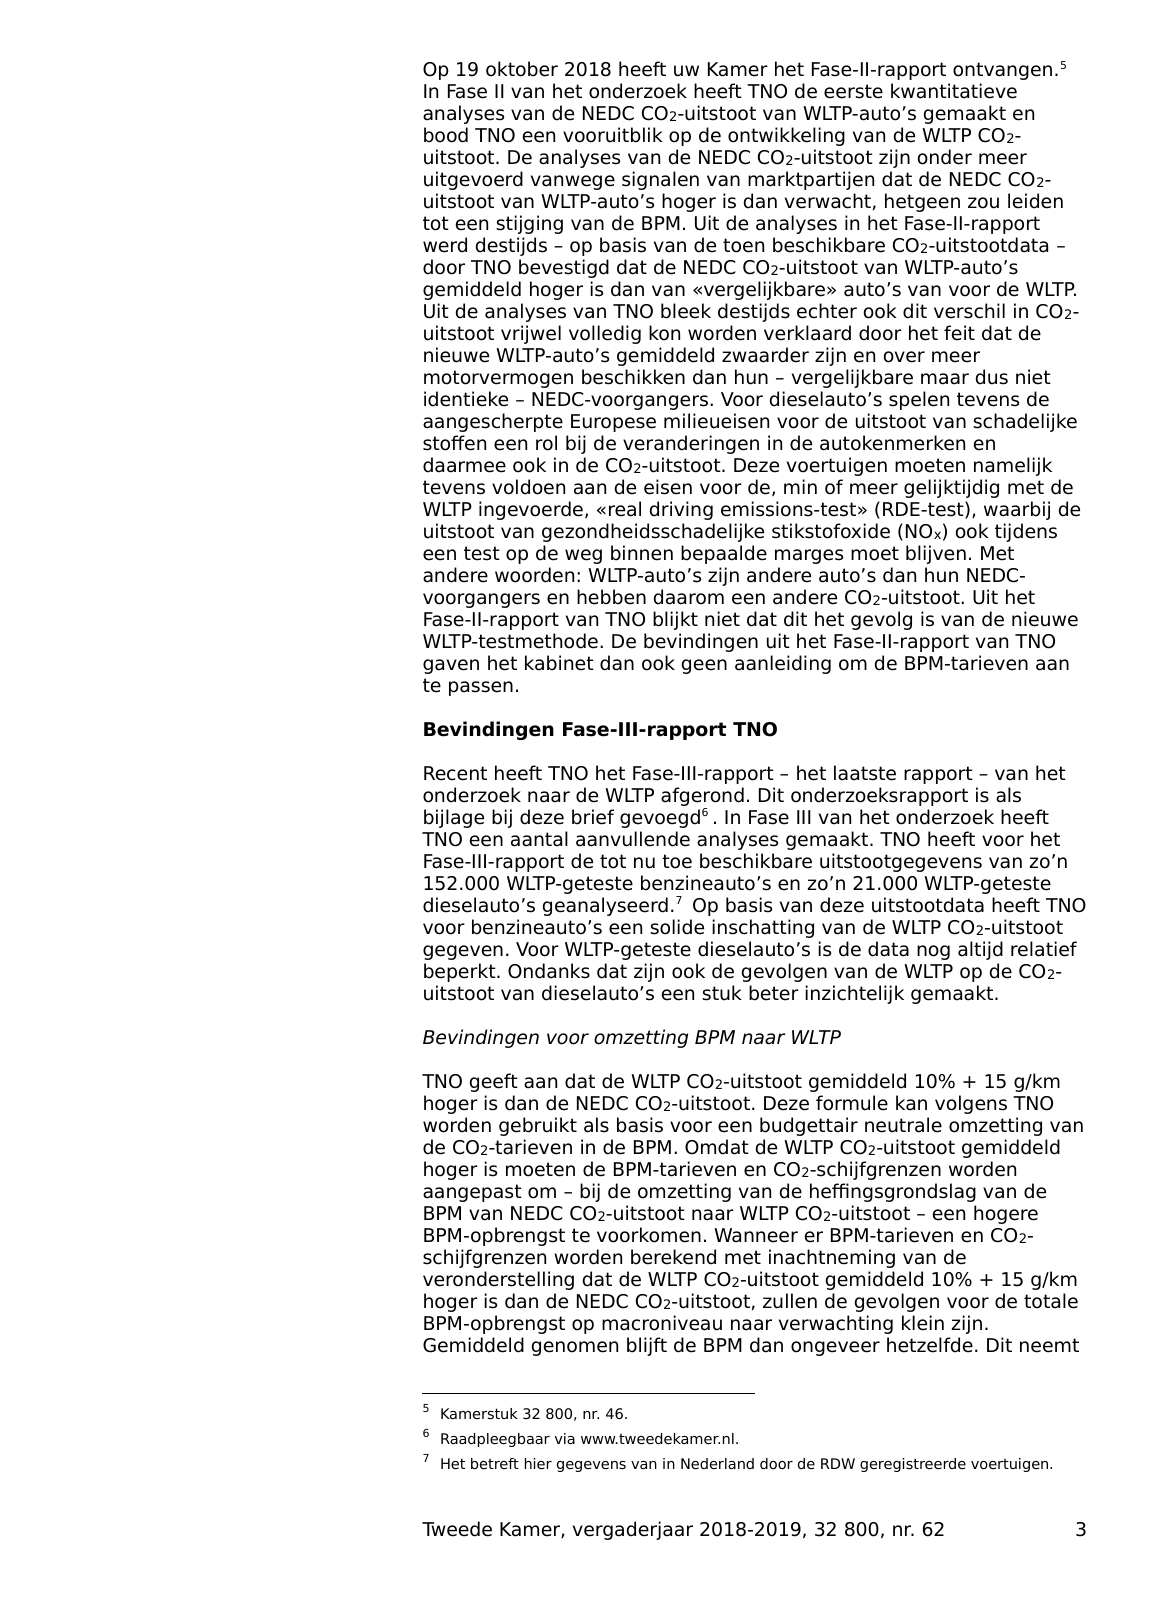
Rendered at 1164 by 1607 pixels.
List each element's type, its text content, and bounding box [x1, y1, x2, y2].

text Het betreft hier gegevens van in Nederland door de RDW geregistreerde voertuigen. [422, 1452, 1087, 1474]
text Raadpleegbaar via www.tweedekamer.nl. [422, 1427, 1087, 1449]
subtitle Bevindingen Fase-III-rapport TNO [422, 719, 1087, 741]
text Recent heeft TNO het Fase-III-rapport – het laatste rapport – van het onderzoek naar de WLTP afgerond. Dit onderzoeksrapport is als bijlage bij deze brief gevoegd. In Fase III van het onderzoek heeft TNO een aantal aanvullende analyses gemaakt. TNO heeft voor het Fase-III-rapport de tot nu toe beschikbare uitstootgegevens van zo’n 152.000 WLTP-geteste benzineauto’s en zo’n 21.000 WLTP-geteste dieselauto’s geanalyseerd. Op basis van deze uitstootdata heeft TNO voor benzineauto’s een solide inschatting van de WLTP CO2-uitstoot gegeven. Voor WLTP-geteste dieselauto’s is de data nog altijd relatief beperkt. Ondanks dat zijn ook de gevolgen van de WLTP op de CO2-uitstoot van dieselauto’s een stuk beter inzichtelijk gemaakt. [422, 763, 1087, 1004]
text TNO geeft aan dat de WLTP CO2-uitstoot gemiddeld 10% + 15 g/km hoger is dan de NEDC CO2-uitstoot. Deze formule kan volgens TNO worden gebruikt als basis voor een budgettair neutrale omzetting van de CO2-tarieven in de BPM. Omdat de WLTP CO2-uitstoot gemiddeld hoger is moeten de BPM-tarieven en CO2-schijfgrenzen worden aangepast om – bij de omzetting van de heffingsgrondslag van de BPM van NEDC CO2-uitstoot naar WLTP CO2-uitstoot – een hogere BPM-opbrengst te voorkomen. Wanneer er BPM-tarieven en CO2-schijfgrenzen worden berekend met inachtneming van de veronderstelling dat de WLTP CO2-uitstoot gemiddeld 10% + 15 g/km hoger is dan de NEDC CO2-uitstoot, zullen de gevolgen voor de totale BPM-opbrengst op macroniveau naar verwachting klein zijn. Gemiddeld genomen blijft de BPM dan ongeveer hetzelfde. Dit neemt [422, 1071, 1087, 1357]
subtitle Bevindingen voor omzetting BPM naar WLTP [422, 1027, 1087, 1049]
text Op 19 oktober 2018 heeft uw Kamer het Fase-II-rapport ontvangen. In Fase II van het onderzoek heeft TNO de eerste kwantitatieve analyses van de NEDC CO2-uitstoot van WLTP-auto’s gemaakt en bood TNO een vooruitblik op de ontwikkeling van de WLTP CO2-uitstoot. De analyses van de NEDC CO2-uitstoot zijn onder meer uitgevoerd vanwege signalen van marktpartijen dat de NEDC CO2-uitstoot van WLTP-auto’s hoger is dan verwacht, hetgeen zou leiden tot een stijging van de BPM. Uit de analyses in het Fase-II-rapport werd destijds – op basis van de toen beschikbare CO2-uitstootdata – door TNO bevestigd dat de NEDC CO2-uitstoot van WLTP-auto’s gemiddeld hoger is dan van «vergelijkbare» auto’s van voor de WLTP. Uit de analyses van TNO bleek destijds echter ook dit verschil in CO2-uitstoot vrijwel volledig kon worden verklaard door het feit dat de nieuwe WLTP-auto’s gemiddeld zwaarder zijn en over meer motorvermogen beschikken dan hun – vergelijkbare maar dus niet identieke – NEDC-voorgangers. Voor dieselauto’s spelen tevens de aangescherpte Europese milieueisen voor de uitstoot van schadelijke stoffen een rol bij de veranderingen in de autokenmerken en daarmee ook in de CO2-uitstoot. Deze voertuigen moeten namelijk tevens voldoen aan de eisen voor de, min of meer gelijktijdig met de WLTP ingevoerde, «real driving emissions-test» (RDE-test), waarbij de uitstoot van gezondheidsschadelijke stikstofoxide (NOx) ook tijdens een test op de weg binnen bepaalde marges moet blijven. Met andere woorden: WLTP-auto’s zijn andere auto’s dan hun NEDC-voorgangers en hebben daarom een andere CO2-uitstoot. Uit het Fase-II-rapport van TNO blijkt niet dat dit het gevolg is van de nieuwe WLTP-testmethode. De bevindingen uit het Fase-II-rapport van TNO gaven het kabinet dan ook geen aanleiding om de BPM-tarieven aan te passen. [422, 59, 1087, 696]
text Kamerstuk 32 800, nr. 46. [422, 1402, 1087, 1424]
